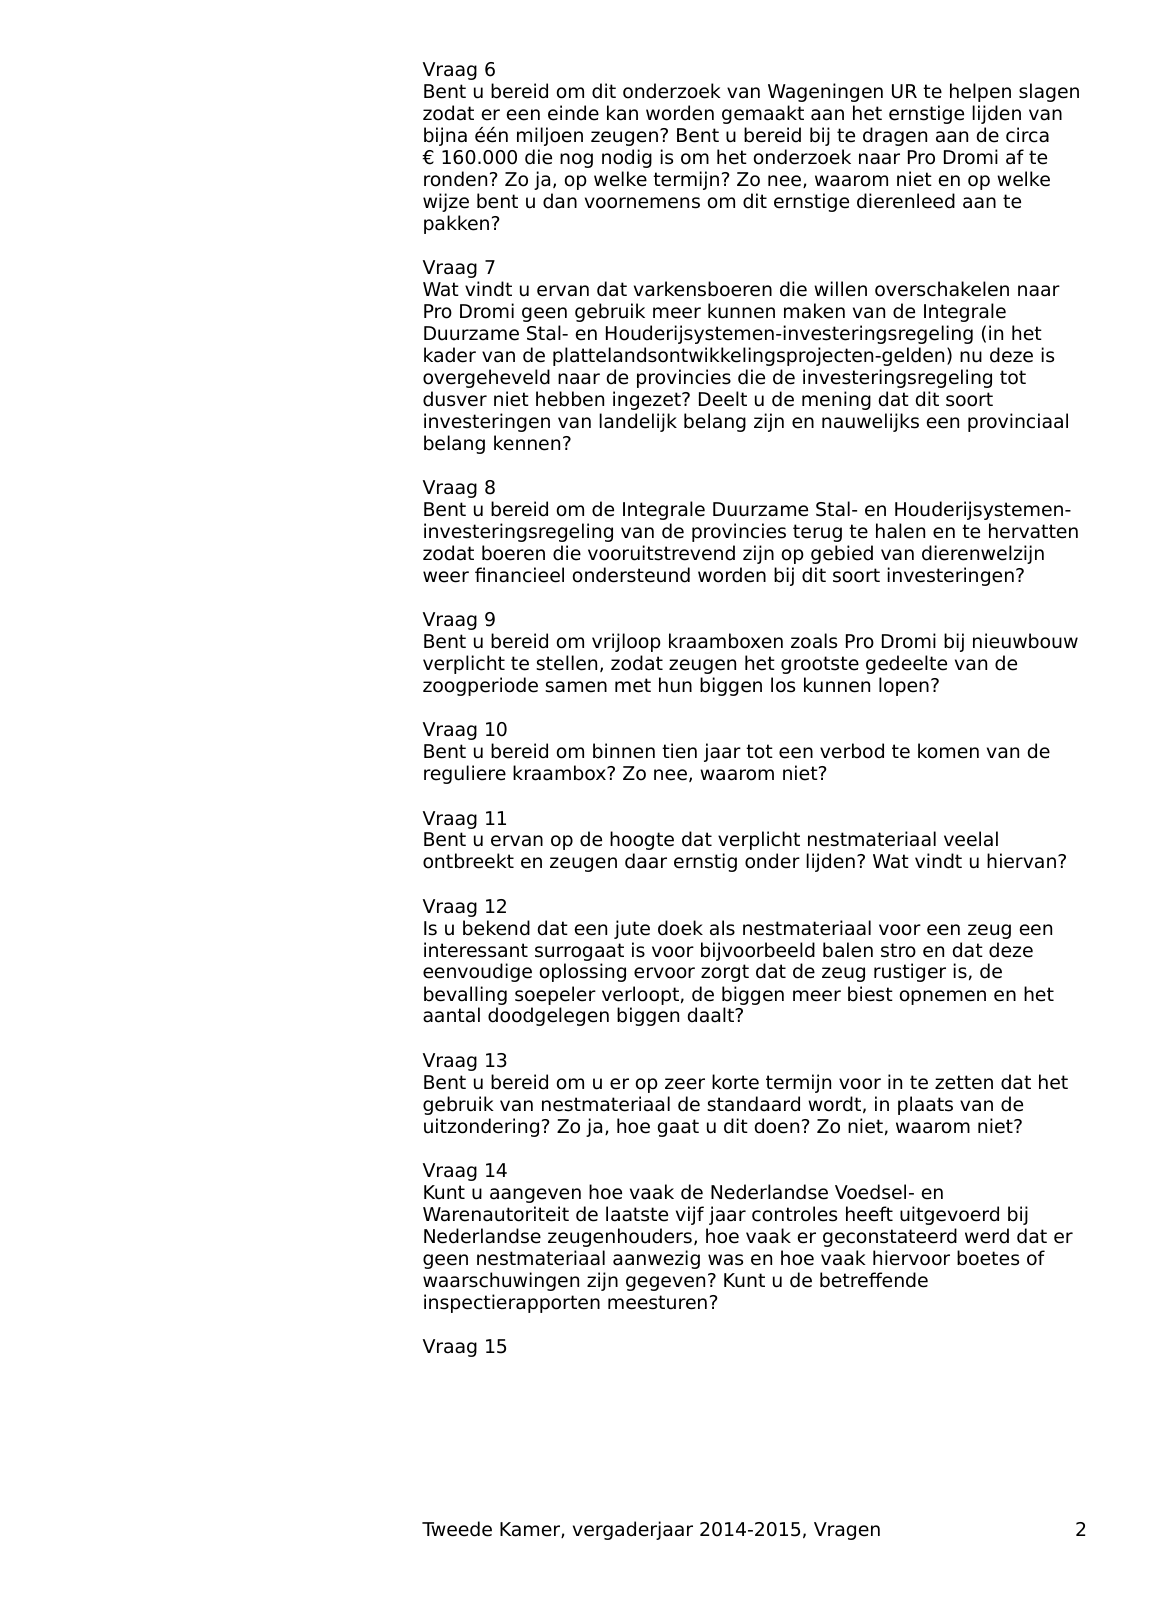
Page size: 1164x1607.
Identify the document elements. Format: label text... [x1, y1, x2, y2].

text Bent u ervan op de hoogte dat verplicht nestmateriaal veelal ontbreekt en zeugen daar ernstig onder lijden? Wat vindt u hiervan? [422, 829, 1087, 873]
text Bent u bereid om de Integrale Duurzame Stal- en Houderijsystemen-investeringsregeling van de provincies terug te halen en te hervatten zodat boeren die vooruitstrevend zijn op gebied van dierenwelzijn weer financieel ondersteund worden bij dit soort investeringen? [422, 499, 1087, 587]
text Vraag 13 [422, 1049, 1087, 1072]
text Wat vindt u ervan dat varkensboeren die willen overschakelen naar Pro Dromi geen gebruik meer kunnen maken van de Integrale Duurzame Stal- en Houderijsystemen-investeringsregeling (in het kader van de plattelandsontwikkelingsprojecten-gelden) nu deze is overgeheveld naar de provincies die de investeringsregeling tot dusver niet hebben ingezet? Deelt u de mening dat dit soort investeringen van landelijk belang zijn en nauwelijks een provinciaal belang kennen? [422, 279, 1087, 455]
text Vraag 14 [422, 1160, 1087, 1182]
text Bent u bereid om u er op zeer korte termijn voor in te zetten dat het gebruik van nestmateriaal de standaard wordt, in plaats van de uitzondering? Zo ja, hoe gaat u dit doen? Zo niet, waarom niet? [422, 1072, 1087, 1137]
text Is u bekend dat een jute doek als nestmateriaal voor een zeug een interessant surrogaat is voor bijvoorbeeld balen stro en dat deze eenvoudige oplossing ervoor zorgt dat de zeug rustiger is, de bevalling soepeler verloopt, de biggen meer biest opnemen en het aantal doodgelegen biggen daalt? [422, 917, 1087, 1027]
text Vraag 12 [422, 896, 1087, 917]
text Vraag 8 [422, 477, 1087, 499]
text Kunt u aangeven hoe vaak de Nederlandse Voedsel- en Warenautoriteit de laatste vijf jaar controles heeft uitgevoerd bij Nederlandse zeugenhouders, hoe vaak er geconstateerd werd dat er geen nestmateriaal aanwezig was en hoe vaak hiervoor boetes of waarschuwingen zijn gegeven? Kunt u de betreffende inspectierapporten meesturen? [422, 1182, 1087, 1313]
text Vraag 10 [422, 719, 1087, 741]
text Vraag 11 [422, 807, 1087, 829]
text Bent u bereid om dit onderzoek van Wageningen UR te helpen slagen zodat er een einde kan worden gemaakt aan het ernstige lijden van bijna één miljoen zeugen? Bent u bereid bij te dragen aan de circa € 160.000 die nog nodig is om het onderzoek naar Pro Dromi af te ronden? Zo ja, op welke termijn? Zo nee, waarom niet en op welke wijze bent u dan voornemens om dit ernstige dierenleed aan te pakken? [422, 81, 1087, 235]
text Bent u bereid om binnen tien jaar tot een verbod te komen van de reguliere kraambox? Zo nee, waarom niet? [422, 741, 1087, 785]
text Bent u bereid om vrijloop kraamboxen zoals Pro Dromi bij nieuwbouw verplicht te stellen, zodat zeugen het grootste gedeelte van de zoogperiode samen met hun biggen los kunnen lopen? [422, 631, 1087, 697]
text Vraag 9 [422, 609, 1087, 631]
text Vraag 7 [422, 257, 1087, 279]
text Vraag 6 [422, 59, 1087, 81]
text Vraag 15 [422, 1336, 1087, 1358]
